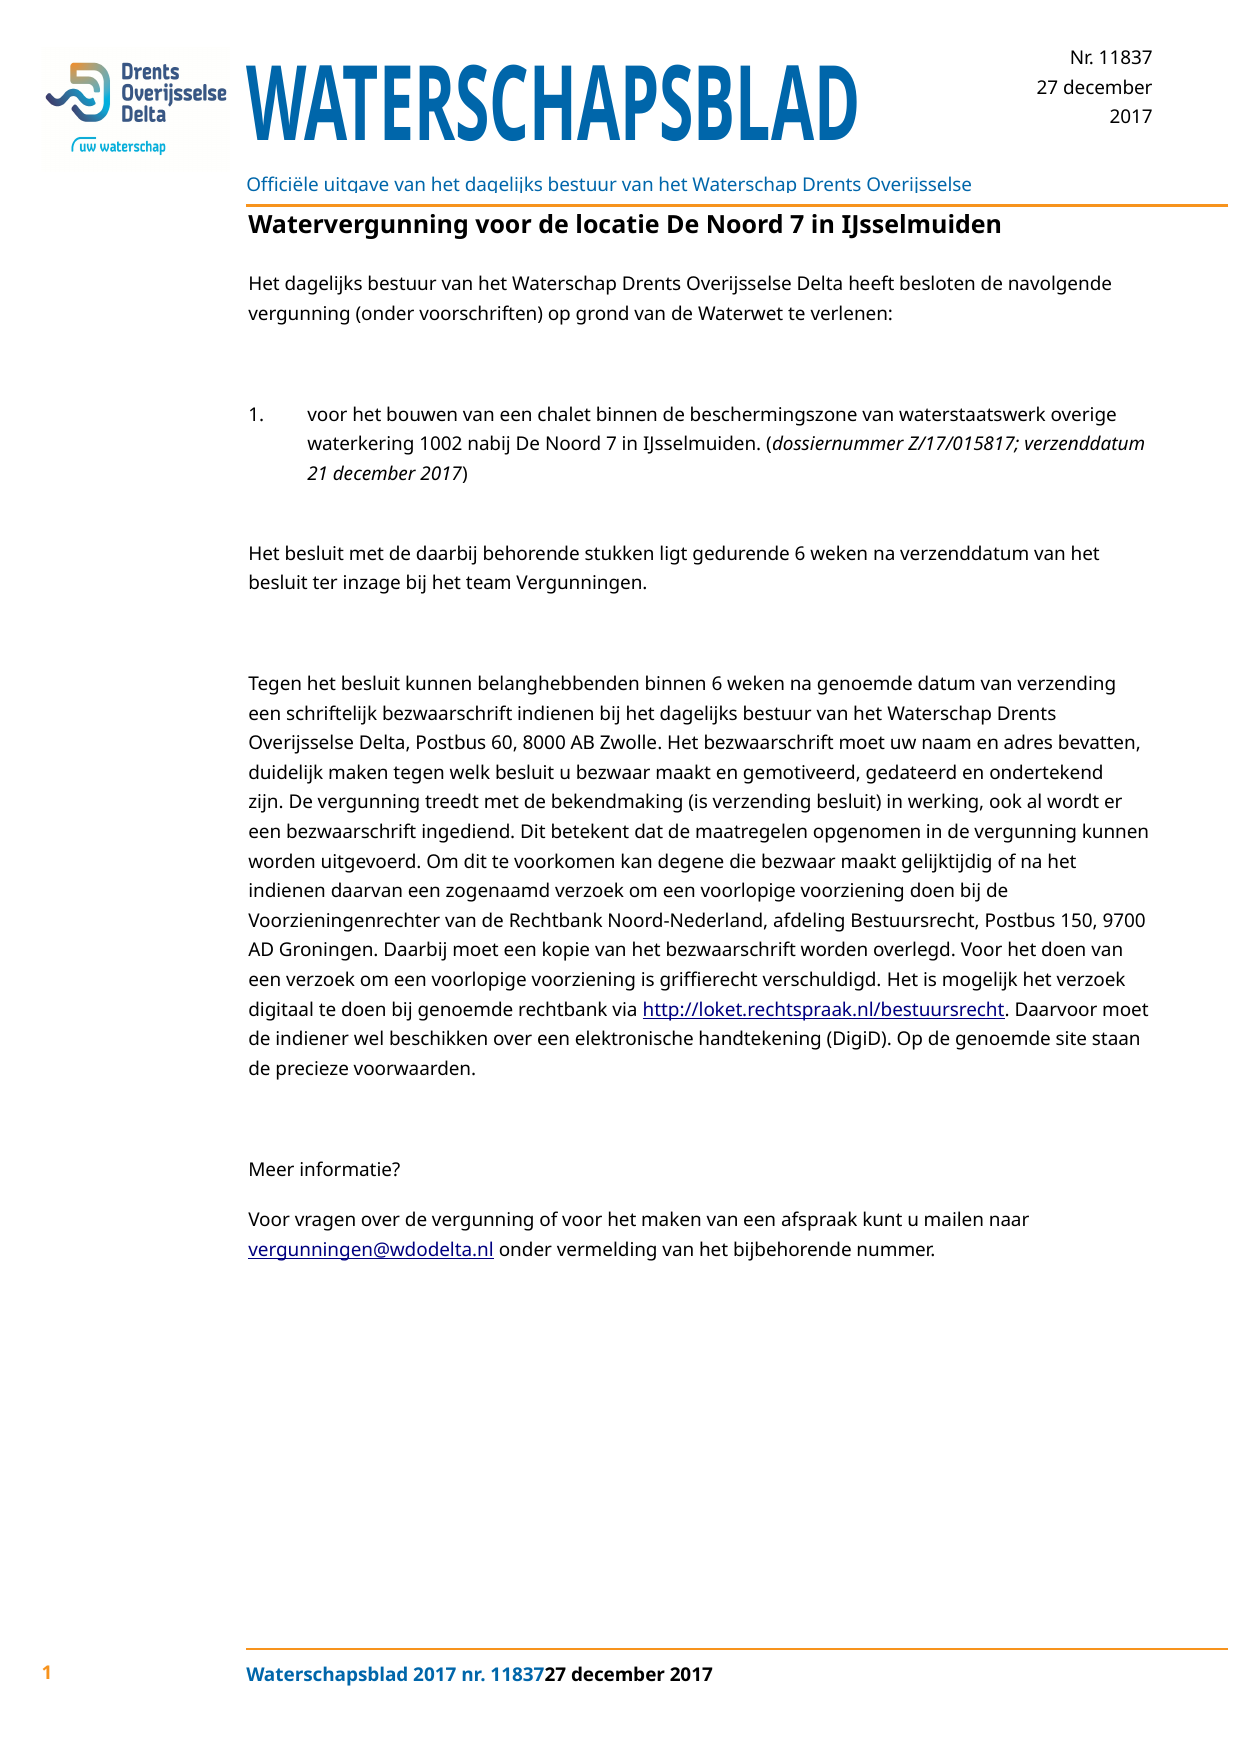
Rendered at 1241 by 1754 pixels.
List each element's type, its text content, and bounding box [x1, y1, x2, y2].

text Tegen het besluit kunnen belanghebbenden binnen 6 weken na genoemde datum van verzending een schriftelijk bezwaarschrift indienen bij het dagelijks bestuur van het Waterschap Drents Overijsselse Delta, Postbus 60, 8000 AB Zwolle. Het bezwaarschrift moet uw naam en adres bevatten, duidelijk maken tegen welk besluit u bezwaar maakt en gemotiveerd, gedateerd en ondertekend zijn. De vergunning treedt met de bekendmaking (is verzending besluit) in werking, ook al wordt er een bezwaarschrift ingediend. Dit betekent dat de maatregelen opgenomen in de vergunning kunnen worden uitgevoerd. Om dit te voorkomen kan degene die bezwaar maakt gelijktijdig of na het indienen daarvan een zogenaamd verzoek om een voorlopige voorziening doen bij de Voorzieningenrechter van de Rechtbank Noord-Nederland, afdeling Bestuursrecht, Postbus 150, 9700 AD Groningen. Daarbij moet een kopie van het bezwaarschrift worden overlegd. Voor het doen van een verzoek om een voorlopige voorziening is griffierecht verschuldigd. Het is mogelijk het verzoek digitaal te doen bij genoemde rechtbank via http://loket.rechtspraak.nl/bestuursrecht. Daarvoor moet de indiener wel beschikken over een elektronische handtekening (DigiD). Op de genoemde site staan de precieze voorwaarden. [248, 670, 1152, 1081]
text Het dagelijks bestuur van het Waterschap Drents Overijsselse Delta heeft besloten de navolgende vergunning (onder voorschriften) op grond van de Waterwet te verlenen: [248, 270, 1152, 326]
picture [41, 47, 231, 172]
text Meer informatie? [248, 1156, 1152, 1181]
text Voor vragen over de vergunning of voor het maken van een afspraak kunt u mailen naar vergunningen@wdodelta.nl onder vermelding van het bijbehorende nummer. [248, 1206, 1152, 1261]
text Watervergunning voor de locatie De Noord 7 in IJsselmuiden [248, 207, 1152, 241]
text Het besluit met de daarbij behorende stukken ligt gedurende 6 weken na verzenddatum van het besluit ter inzage bij het team Vergunningen. [248, 540, 1152, 595]
list voor het bouwen van een chalet binnen de beschermingszone van waterstaatswerk overige waterkering 1002 nabij De Noord 7 in IJsselmuiden. (dossiernummer Z/17/015817; verzenddatum 21 december 2017) [248, 401, 1152, 486]
